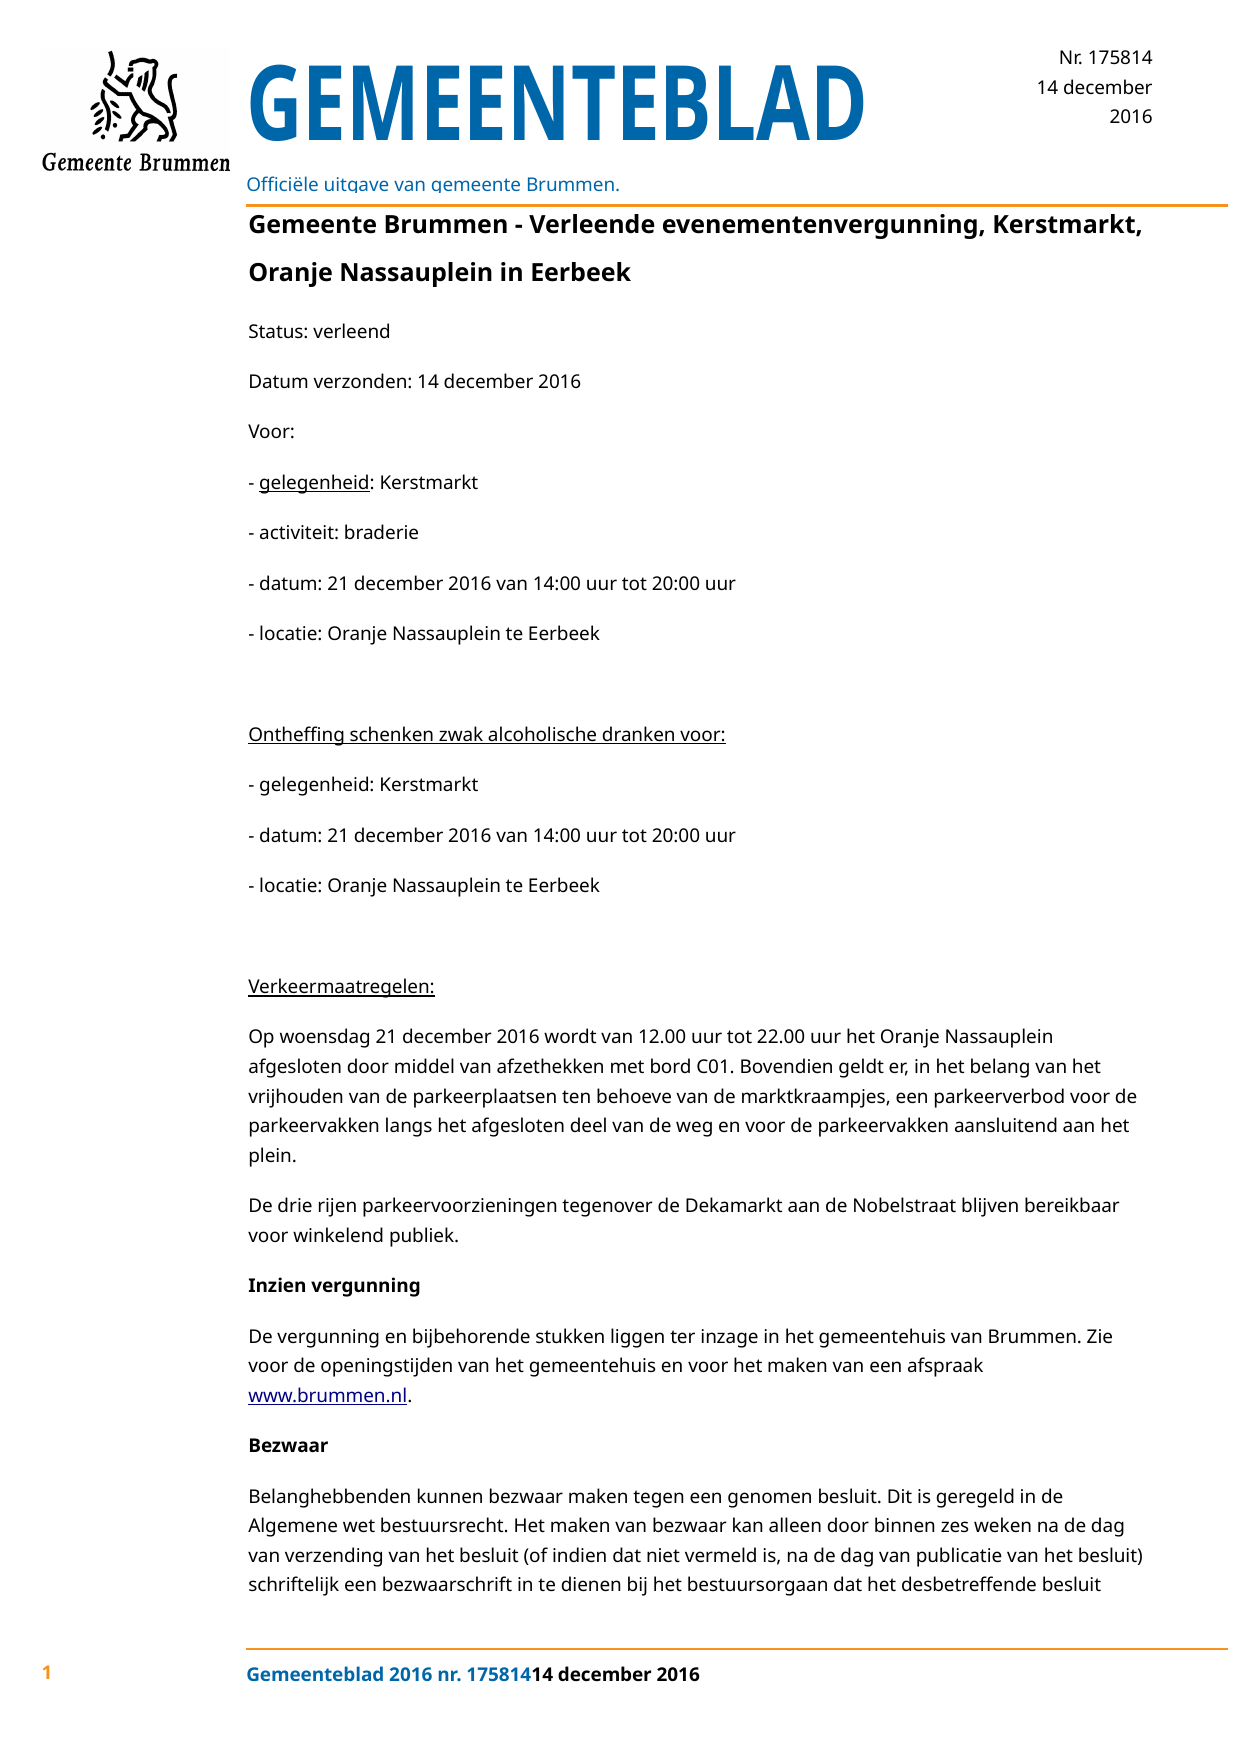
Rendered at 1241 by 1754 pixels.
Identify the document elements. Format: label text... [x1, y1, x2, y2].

text - locatie: Oranje Nassauplein te Eerbeek [248, 620, 1152, 646]
text - gelegenheid: Kerstmarkt [248, 772, 1152, 797]
text Status: verleend [248, 318, 1152, 344]
text Op woensdag 21 december 2016 wordt van 12.00 uur tot 22.00 uur het Oranje Nassauplein afgesloten door middel van afzethekken met bord C01. Bovendien geldt er, in het belang van het vrijhouden van de parkeerplaatsen ten behoeve van de marktkraampjes, een parkeerverbod voor de parkeervakken langs het afgesloten deel van de weg en voor de parkeervakken aansluitend aan het plein. [248, 1024, 1152, 1168]
text - locatie: Oranje Nassauplein te Eerbeek [248, 872, 1152, 898]
text - activiteit: braderie [248, 519, 1152, 545]
text Gemeente Brummen - Verleende evenementenvergunning, Kerstmarkt, Oranje Nassauplein in Eerbeek [248, 207, 1152, 288]
text Bezwaar [248, 1432, 1152, 1458]
text - datum: 21 december 2016 van 14:00 uur tot 20:00 uur [248, 570, 1152, 596]
text - datum: 21 december 2016 van 14:00 uur tot 20:00 uur [248, 822, 1152, 848]
text Verkeermaatregelen: [248, 973, 1152, 999]
text - gelegenheid: Kerstmarkt [248, 469, 1152, 495]
text Inzien vergunning [248, 1272, 1152, 1298]
picture [41, 47, 231, 172]
text Datum verzonden: 14 december 2016 [248, 368, 1152, 394]
text De vergunning en bijbehorende stukken liggen ter inzage in het gemeentehuis van Brummen. Zie voor de openingstijden van het gemeentehuis en voor het maken van een afspraak www.brummen.nl. [248, 1323, 1152, 1408]
text Belanghebbenden kunnen bezwaar maken tegen een genomen besluit. Dit is geregeld in de Algemene wet bestuursrecht. Het maken van bezwaar kan alleen door binnen zes weken na de dag van verzending van het besluit (of indien dat niet vermeld is, na de dag van publicatie van het besluit) schriftelijk een bezwaarschrift in te dienen bij het bestuursorgaan dat het desbetreffende besluit [248, 1483, 1152, 1597]
text De drie rijen parkeervoorzieningen tegenover de Dekamarkt aan de Nobelstraat blijven bereikbaar voor winkelend publiek. [248, 1192, 1152, 1248]
text Ontheffing schenken zwak alcoholische dranken voor: [248, 721, 1152, 747]
text Voor: [248, 419, 1152, 444]
